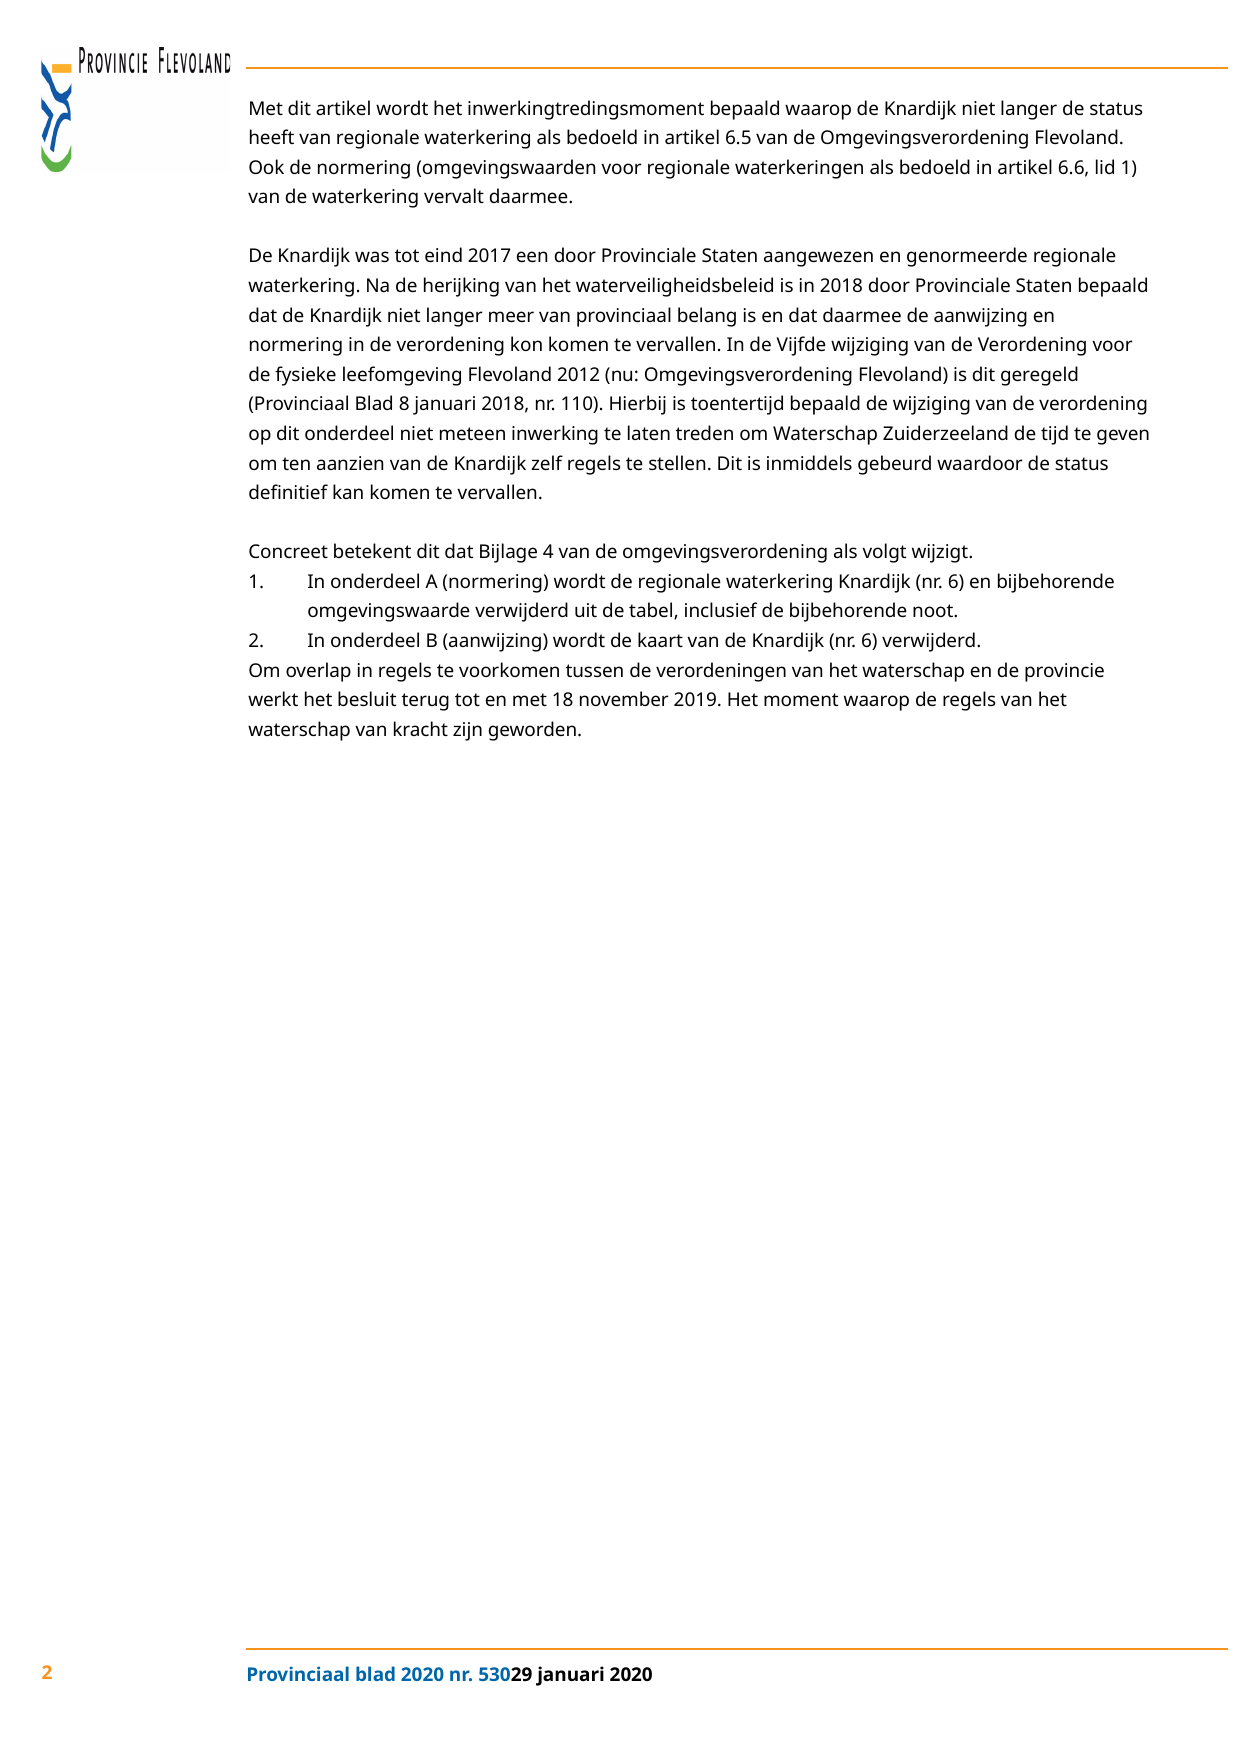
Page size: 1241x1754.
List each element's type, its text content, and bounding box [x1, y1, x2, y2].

text Om overlap in regels te voorkomen tussen de verordeningen van het waterschap en de provincie werkt het besluit terug tot en met 18 november 2019. Het moment waarop de regels van het waterschap van kracht zijn geworden. [248, 657, 1152, 742]
list In onderdeel B (aanwijzing) wordt de kaart van de Knardijk (nr. 6) verwijderd. [248, 627, 1152, 653]
text Met dit artikel wordt het inwerkingtredingsmoment bepaald waarop de Knardijk niet langer de status heeft van regionale waterkering als bedoeld in artikel 6.5 van de Omgevingsverordening Flevoland. Ook de normering (omgevingswaarden voor regionale waterkeringen als bedoeld in artikel 6.6, lid 1) van de waterkering vervalt daarmee. [248, 95, 1152, 209]
picture [41, 47, 231, 172]
text Concreet betekent dit dat Bijlage 4 van de omgevingsverordening als volgt wijzigt. [248, 538, 1152, 564]
list In onderdeel A (normering) wordt de regionale waterkering Knardijk (nr. 6) en bijbehorende omgevingswaarde verwijderd uit de tabel, inclusief de bijbehorende noot. [248, 568, 1152, 623]
text De Knardijk was tot eind 2017 een door Provinciale Staten aangewezen en genormeerde regionale waterkering. Na de herijking van het waterveiligheidsbeleid is in 2018 door Provinciale Staten bepaald dat de Knardijk niet langer meer van provinciaal belang is en dat daarmee de aanwijzing en normering in de verordening kon komen te vervallen. In de Vijfde wijziging van de Verordening voor de fysieke leefomgeving Flevoland 2012 (nu: Omgevingsverordening Flevoland) is dit geregeld (Provinciaal Blad 8 januari 2018, nr. 110). Hierbij is toentertijd bepaald de wijziging van de verordening op dit onderdeel niet meteen inwerking te laten treden om Waterschap Zuiderzeeland de tijd te geven om ten aanzien van de Knardijk zelf regels te stellen. Dit is inmiddels gebeurd waardoor de status definitief kan komen te vervallen. [248, 243, 1152, 505]
